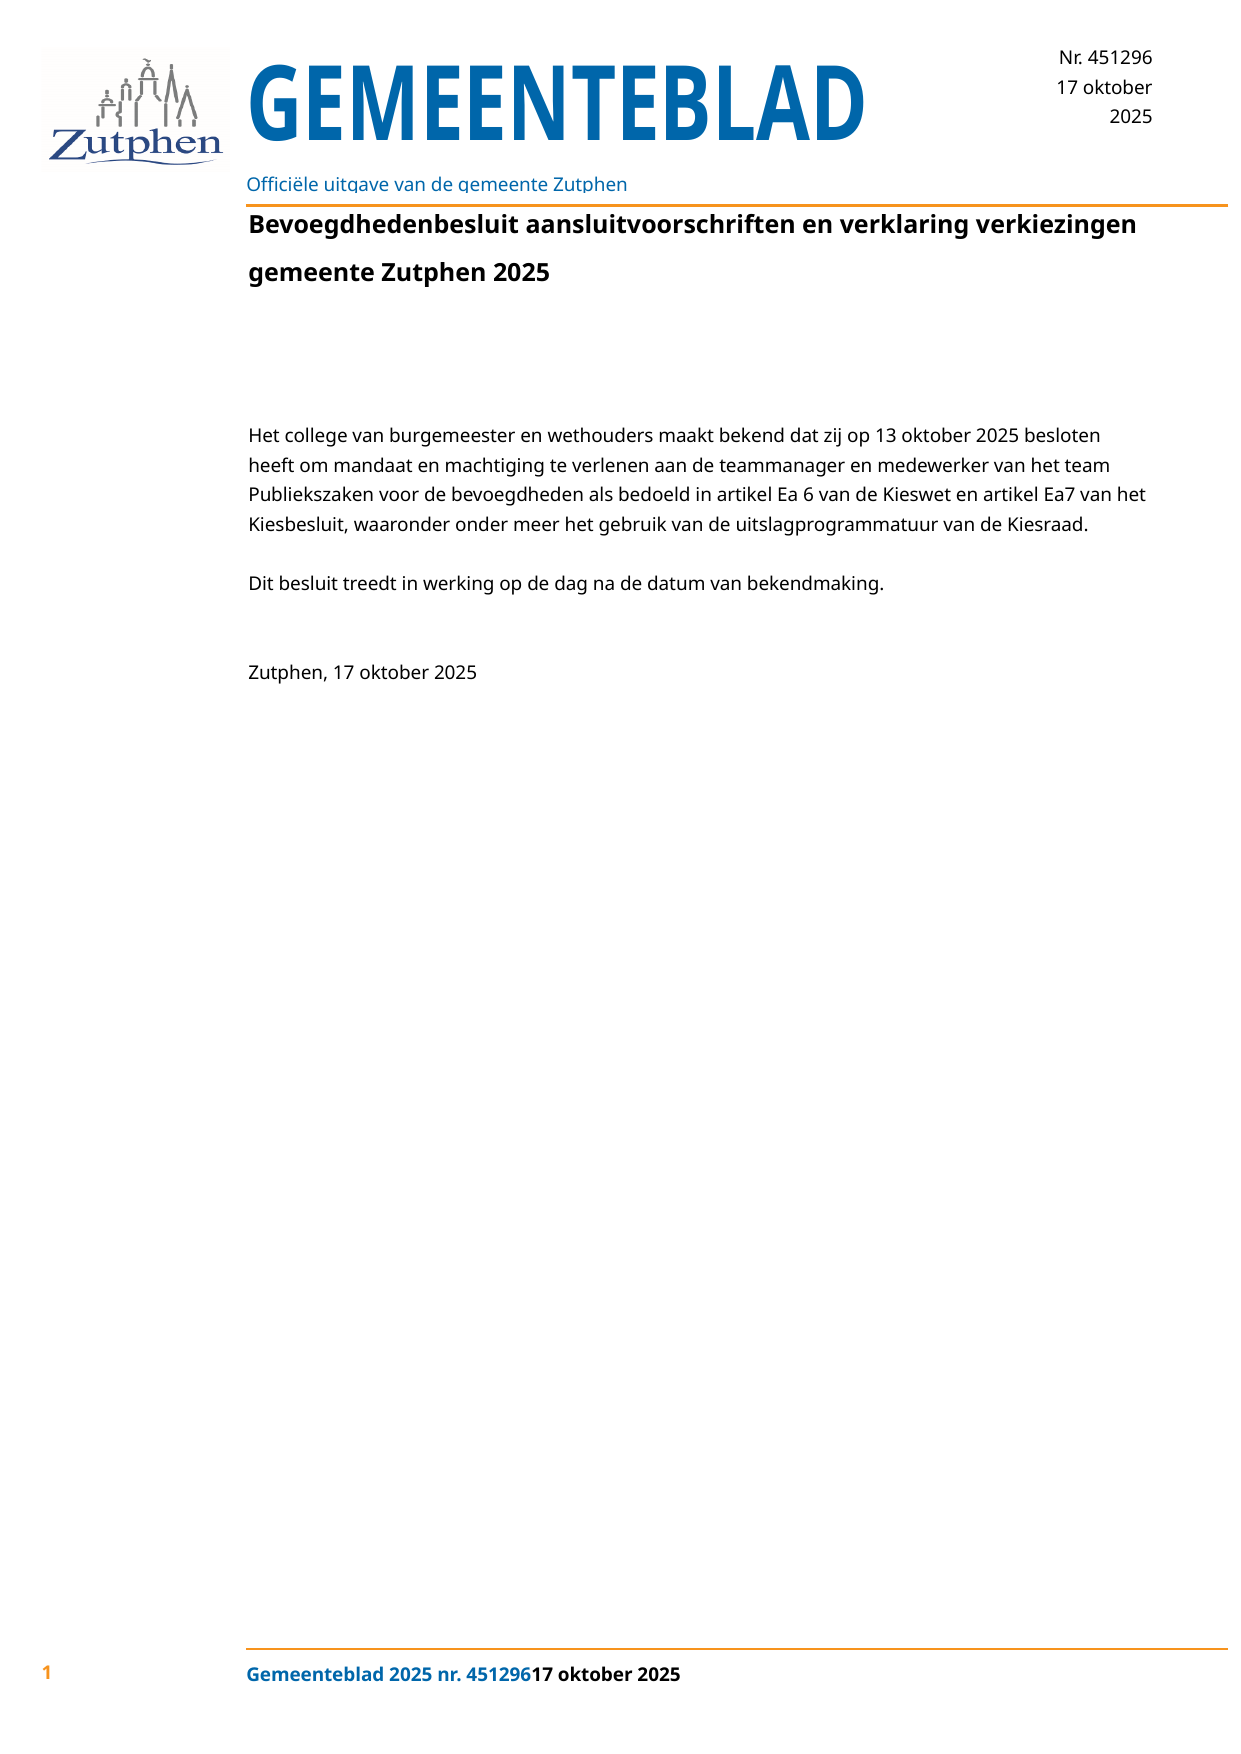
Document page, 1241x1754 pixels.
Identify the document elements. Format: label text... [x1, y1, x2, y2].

text Zutphen, 17 oktober 2025 [248, 659, 1152, 685]
text Bevoegdhedenbesluit aansluitvoorschriften en verklaring verkiezingen gemeente Zutphen 2025 [248, 207, 1152, 288]
text Het college van burgemeester en wethouders maakt bekend dat zij op 13 oktober 2025 besloten heeft om mandaat en machtiging te verlenen aan de teammanager en medewerker van het team Publiekszaken voor de bevoegdheden als bedoeld in artikel Ea 6 van de Kieswet en artikel Ea7 van het Kiesbesluit, waaronder onder meer het gebruik van de uitslagprogrammatuur van de Kiesraad. [248, 422, 1152, 537]
text Dit besluit treedt in werking op de dag na de datum van bekendmaking. [248, 570, 1152, 596]
picture [41, 47, 231, 172]
